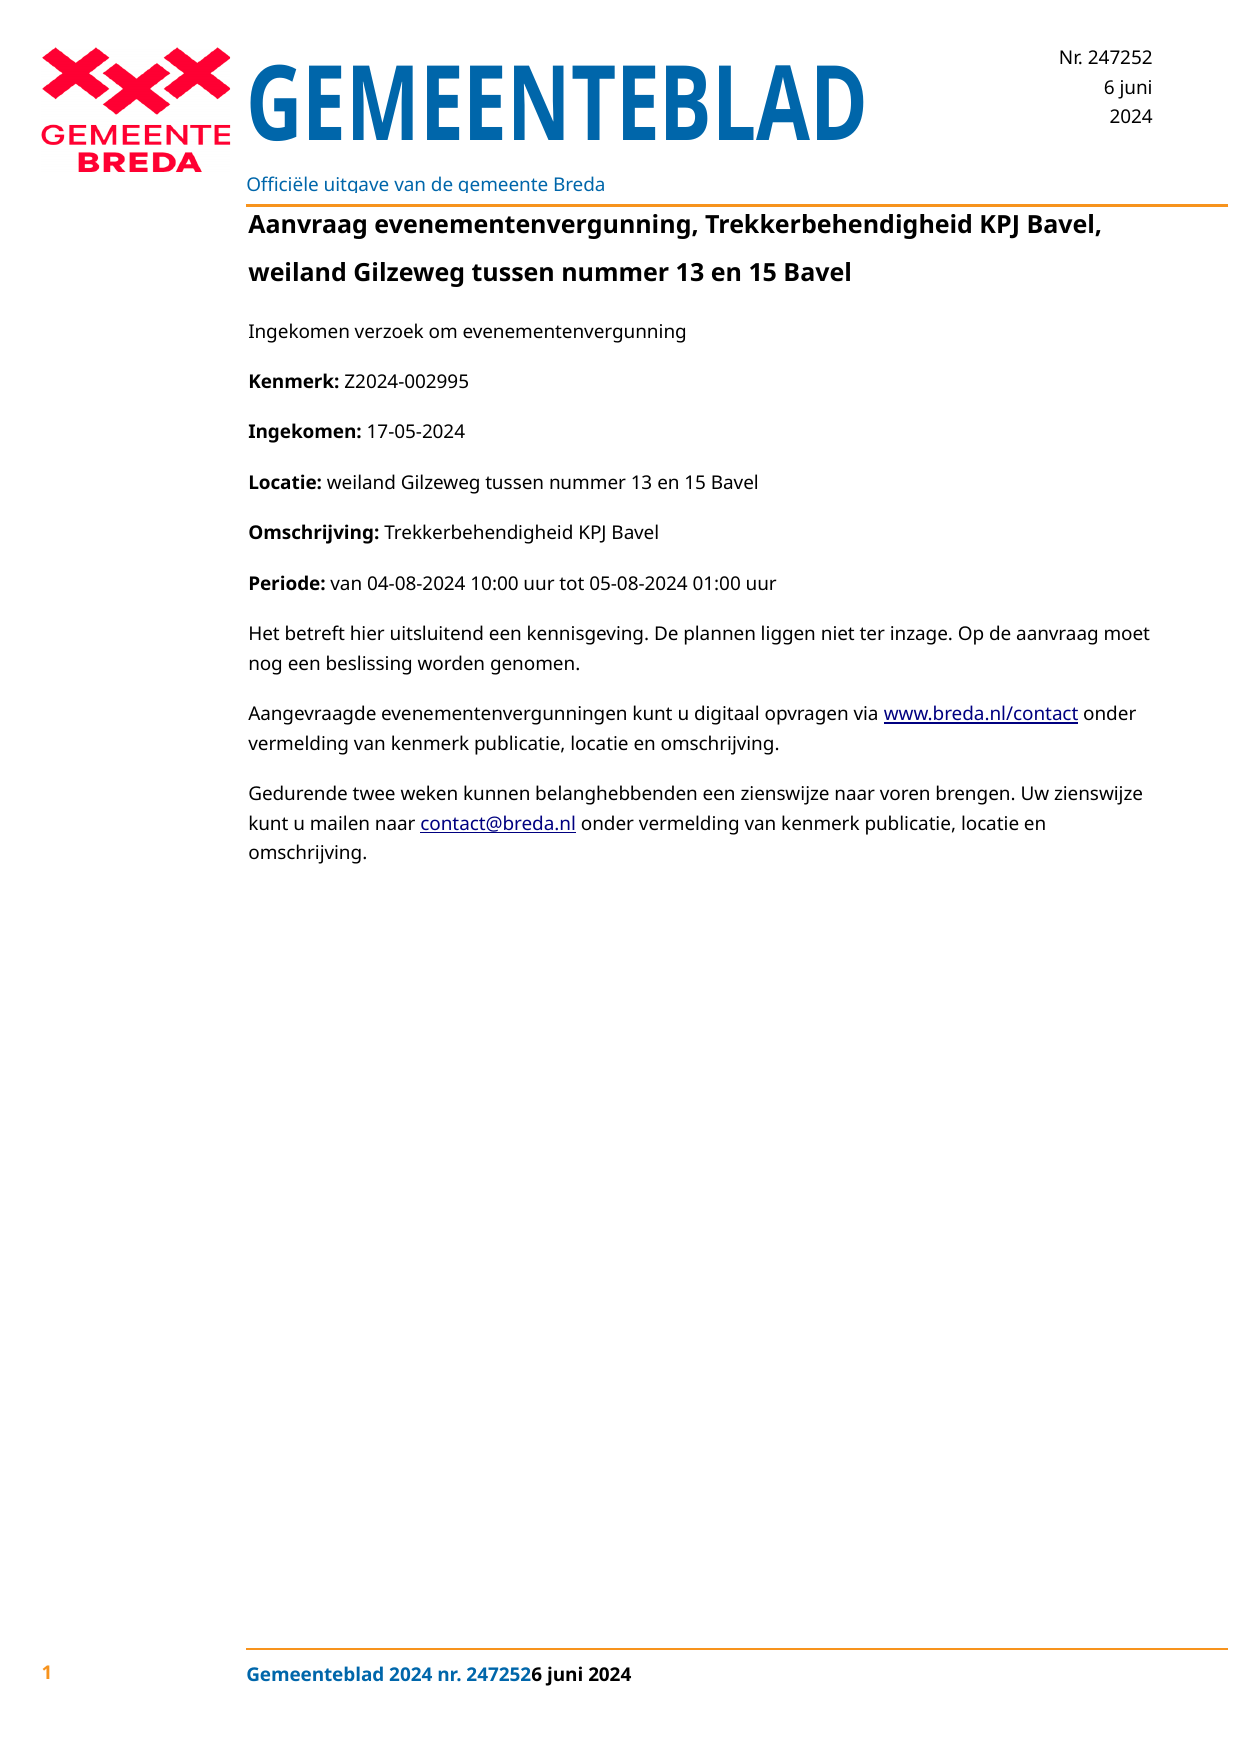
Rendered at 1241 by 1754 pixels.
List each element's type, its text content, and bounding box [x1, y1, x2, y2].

text Omschrijving: Trekkerbehendigheid KPJ Bavel [248, 519, 1152, 545]
text Ingekomen verzoek om evenementenvergunning [248, 318, 1152, 344]
text Ingekomen: 17-05-2024 [248, 419, 1152, 444]
text Locatie: weiland Gilzeweg tussen nummer 13 en 15 Bavel [248, 469, 1152, 495]
text Het betreft hier uitsluitend een kennisgeving. De plannen liggen niet ter inzage. Op de aanvraag moet nog een beslissing worden genomen. [248, 620, 1152, 676]
text Kenmerk: Z2024-002995 [248, 368, 1152, 394]
text Gedurende twee weken kunnen belanghebbenden een zienswijze naar voren brengen. Uw zienswijze kunt u mailen naar contact@breda.nl onder vermelding van kenmerk publicatie, locatie en omschrijving. [248, 780, 1152, 865]
text Periode: van 04-08-2024 10:00 uur tot 05-08-2024 01:00 uur [248, 570, 1152, 596]
text Aanvraag evenementenvergunning, Trekkerbehendigheid KPJ Bavel, weiland Gilzeweg tussen nummer 13 en 15 Bavel [248, 207, 1152, 288]
text Aangevraagde evenementenvergunningen kunt u digitaal opvragen via www.breda.nl/contact onder vermelding van kenmerk publicatie, locatie en omschrijving. [248, 700, 1152, 756]
picture [41, 47, 231, 172]
